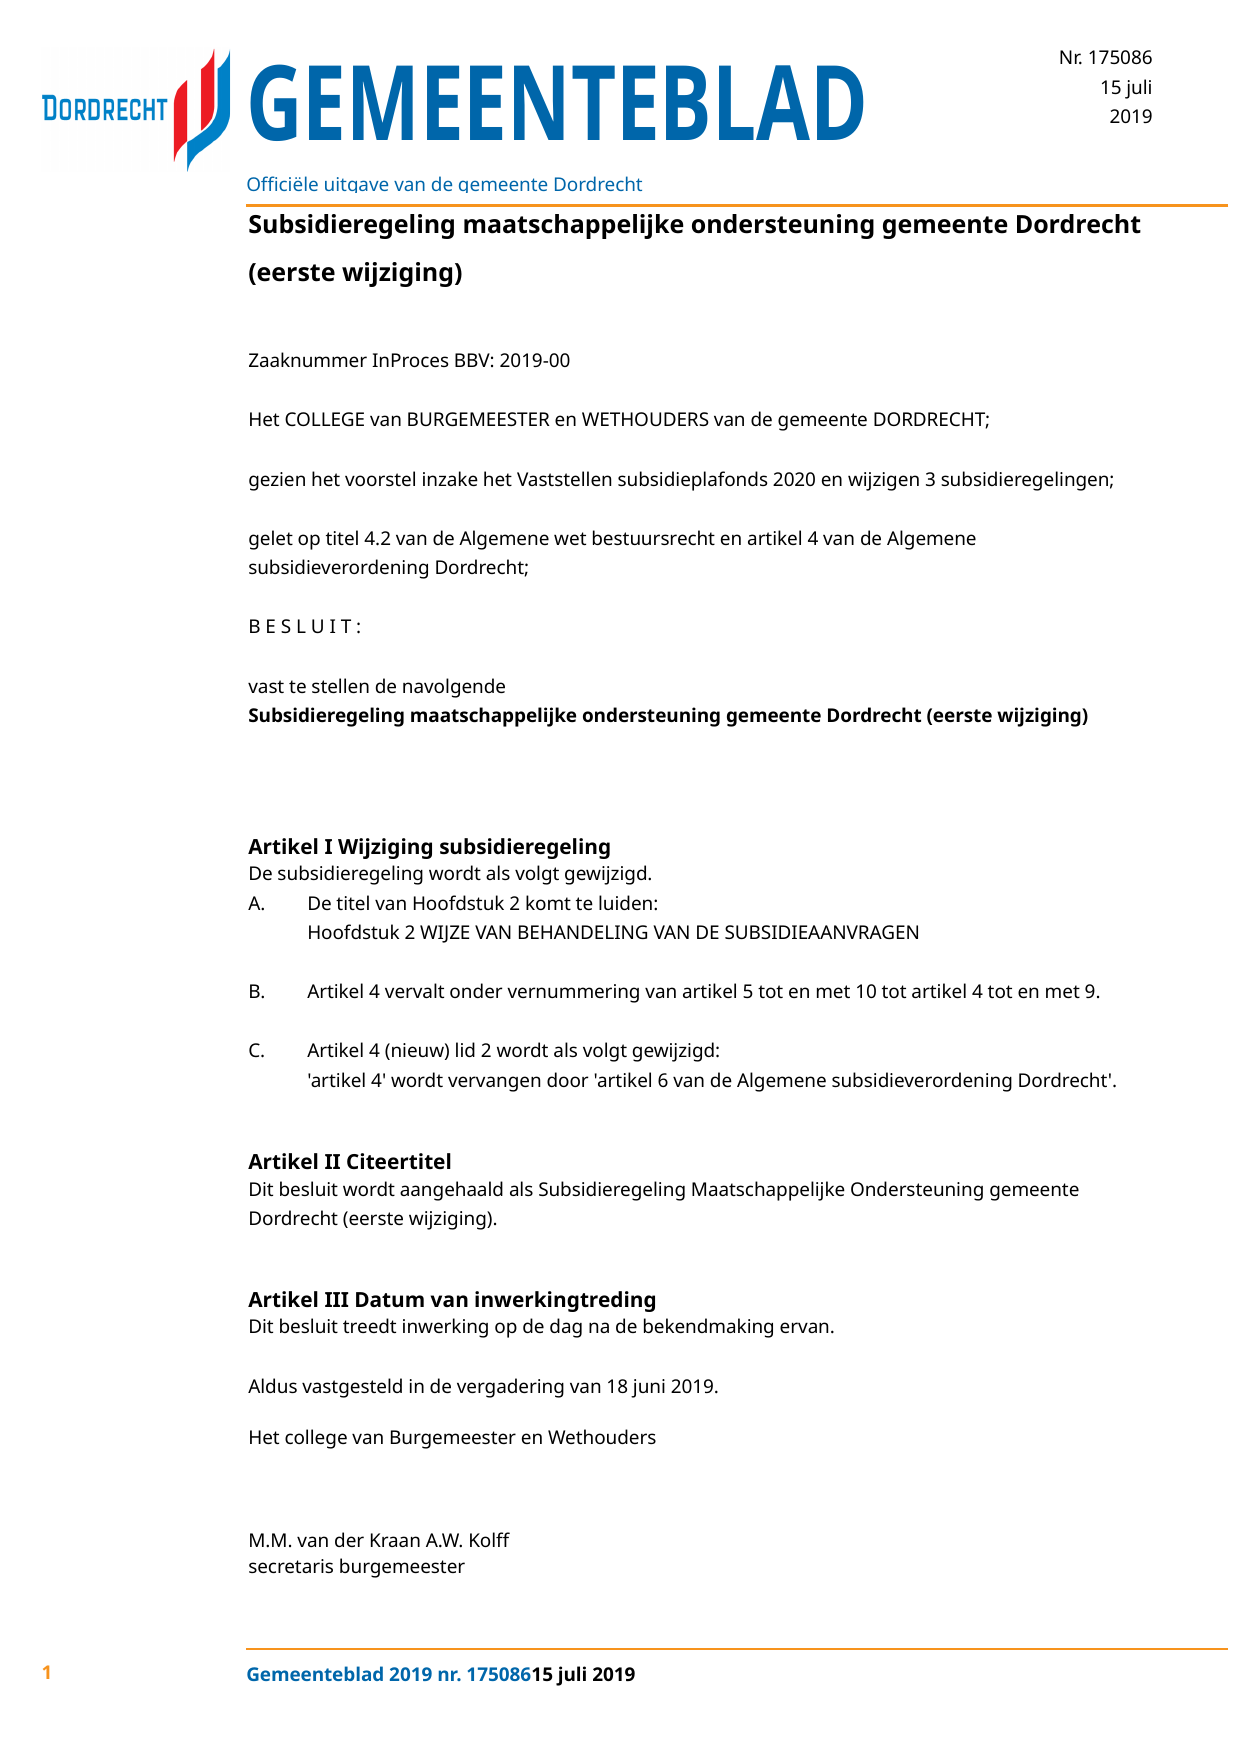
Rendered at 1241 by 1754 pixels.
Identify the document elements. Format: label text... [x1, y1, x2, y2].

text Dit besluit wordt aangehaald als Subsidieregeling Maatschappelijke Ondersteuning gemeente Dordrecht (eerste wijziging). [248, 1176, 1152, 1231]
text Aldus vastgesteld in de vergadering van 18 juni 2019. [248, 1373, 1152, 1399]
text Subsidieregeling maatschappelijke ondersteuning gemeente Dordrecht (eerste wijziging) [248, 207, 1152, 288]
text secretaris burgemeester [248, 1553, 1152, 1579]
text Het college van Burgemeester en Wethouders [248, 1424, 1152, 1450]
text Artikel III Datum van inwerkingtreding [248, 1285, 1152, 1314]
list Hoofdstuk 2 WIJZE VAN BEHANDELING VAN DE SUBSIDIEAANVRAGEN [248, 919, 1152, 945]
text Artikel II Citeertitel [248, 1147, 1152, 1176]
text Zaaknummer InProces BBV: 2019-00 [248, 347, 1152, 373]
list 'artikel 4' wordt vervangen door 'artikel 6 van de Algemene subsidieverordening Dordrecht'. [248, 1067, 1152, 1093]
list De titel van Hoofdstuk 2 komt te luiden: [248, 890, 1152, 916]
text Artikel I Wijziging subsidieregeling [248, 832, 1152, 860]
text Dit besluit treedt inwerking op de dag na de bekendmaking ervan. [248, 1314, 1152, 1339]
text B E S L U I T : [248, 614, 1152, 639]
text gelet op titel 4.2 van de Algemene wet bestuursrecht en artikel 4 van de Algemene subsidieverordening Dordrecht; [248, 525, 1152, 580]
text vast te stellen de navolgende [248, 673, 1152, 699]
list Artikel 4 vervalt onder vernummering van artikel 5 tot en met 10 tot artikel 4 tot en met 9. [248, 978, 1152, 1004]
text Het COLLEGE van BURGEMEESTER en WETHOUDERS van de gemeente DORDRECHT; [248, 407, 1152, 432]
text gezien het voorstel inzake het Vaststellen subsidieplafonds 2020 en wijzigen 3 subsidieregelingen; [248, 466, 1152, 492]
text Subsidieregeling maatschappelijke ondersteuning gemeente Dordrecht (eerste wijziging) [248, 702, 1152, 728]
picture [41, 47, 231, 172]
text De subsidieregeling wordt als volgt gewijzigd. [248, 860, 1152, 886]
list Artikel 4 (nieuw) lid 2 wordt als volgt gewijzigd: [248, 1038, 1152, 1063]
text M.M. van der Kraan A.W. Kolff [248, 1527, 1152, 1553]
